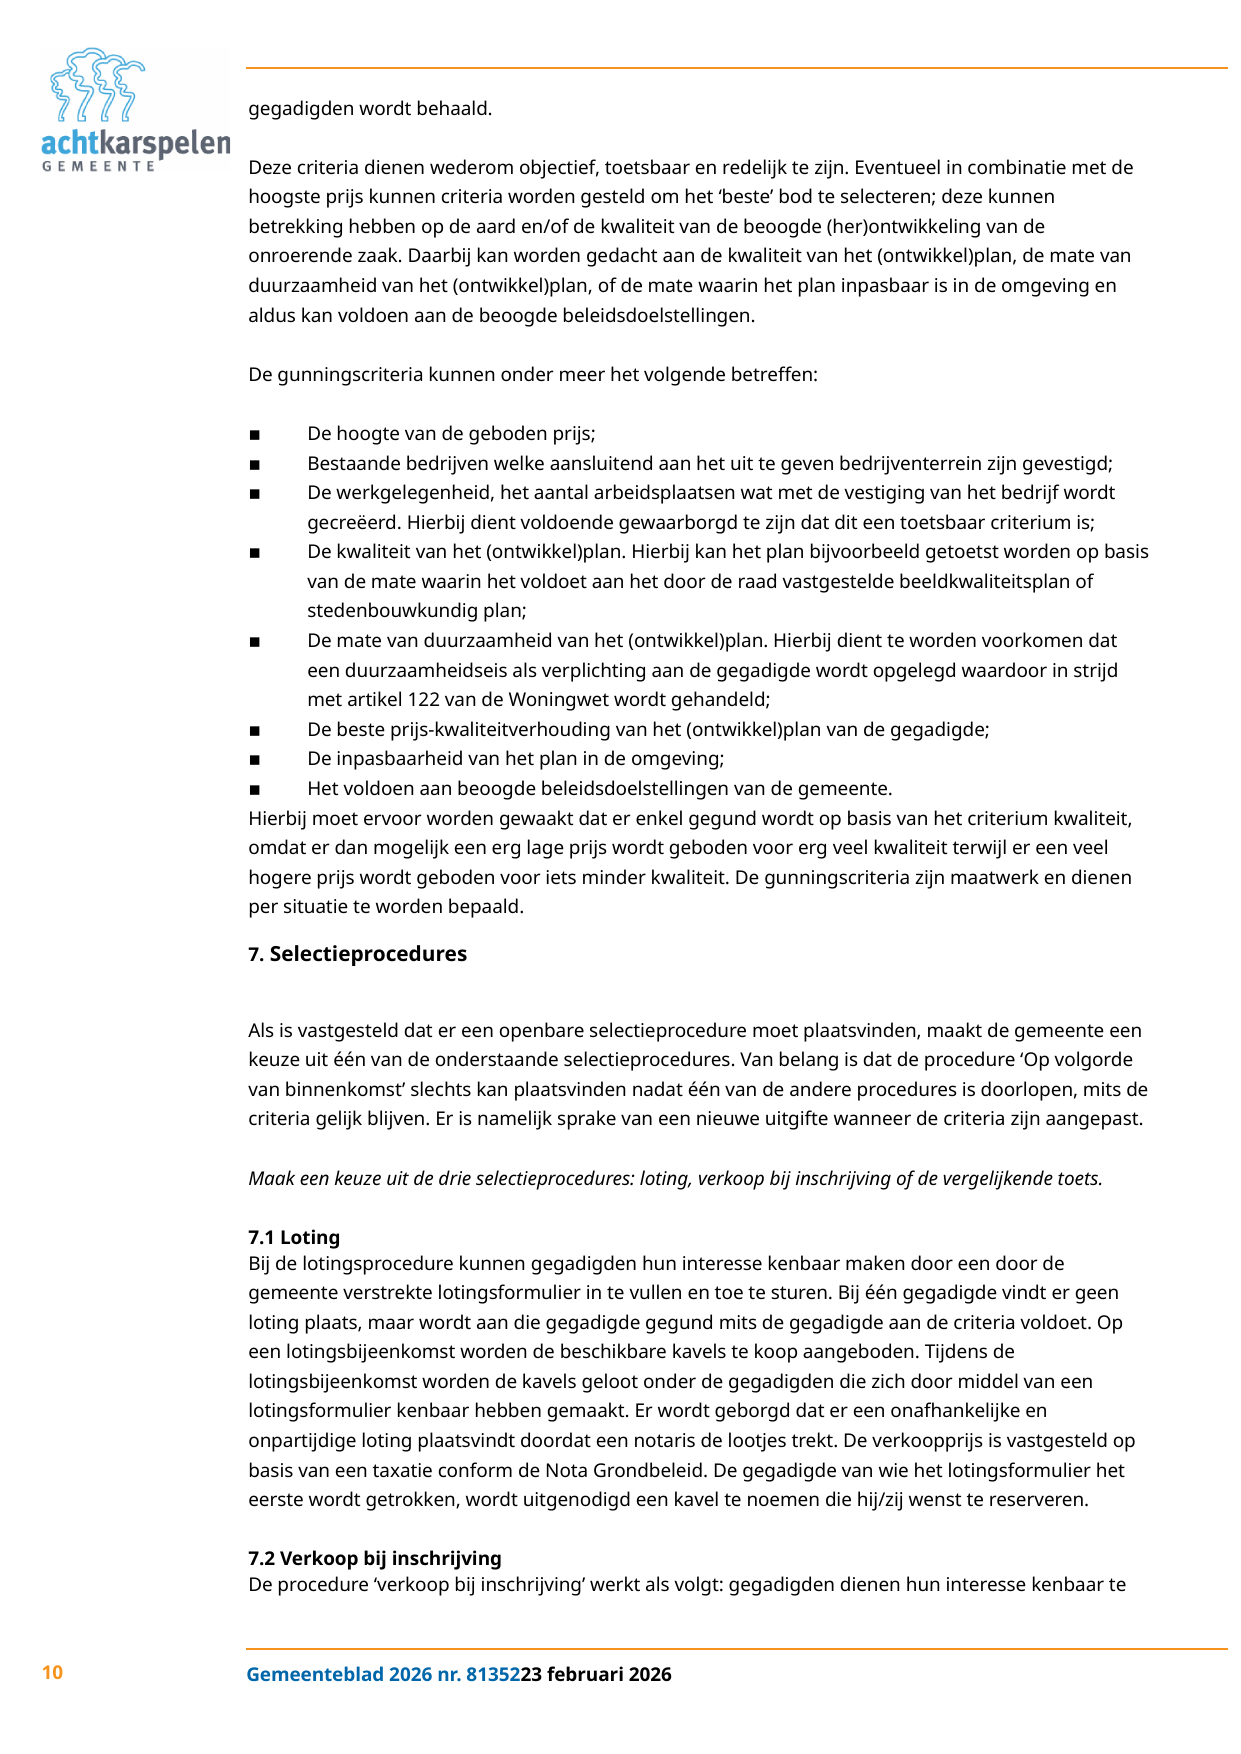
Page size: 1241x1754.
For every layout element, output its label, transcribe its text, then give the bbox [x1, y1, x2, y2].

list De mate van duurzaamheid van het (ontwikkel)plan. Hierbij dient te worden voorkomen dat een duurzaamheidseis als verplichting aan de gegadigde wordt opgelegd waardoor in strijd met artikel 122 van de Woningwet wordt gehandeld; [248, 627, 1152, 712]
text Hierbij moet ervoor worden gewaakt dat er enkel gegund wordt op basis van het criterium kwaliteit, omdat er dan mogelijk een erg lage prijs wordt geboden voor erg veel kwaliteit terwijl er een veel hogere prijs wordt geboden voor iets minder kwaliteit. De gunningscriteria zijn maatwerk en dienen per situatie te worden bepaald. [248, 805, 1152, 919]
text Als is vastgesteld dat er een openbare selectieprocedure moet plaatsvinden, maakt de gemeente een keuze uit één van de onderstaande selectieprocedures. Van belang is dat de procedure ‘Op volgorde van binnenkomst’ slechts kan plaatsvinden nadat één van de andere procedures is doorlopen, mits de criteria gelijk blijven. Er is namelijk sprake van een nieuwe uitgifte wanneer de criteria zijn aangepast. [248, 1017, 1152, 1131]
list Het voldoen aan beoogde beleidsdoelstellingen van de gemeente. [248, 775, 1152, 801]
text 7.2 Verkoop bij inschrijving [248, 1546, 1152, 1571]
list De kwaliteit van het (ontwikkel)plan. Hierbij kan het plan bijvoorbeeld getoetst worden op basis van de mate waarin het voldoet aan het door de raad vastgestelde beeldkwaliteitsplan of stedenbouwkundig plan; [248, 538, 1152, 623]
text 7. Selectieprocedures [248, 939, 1152, 968]
list De beste prijs-kwaliteitverhouding van het (ontwikkel)plan van de gegadigde; [248, 716, 1152, 742]
text De procedure ‘verkoop bij inschrijving’ werkt als volgt: gegadigden dienen hun interesse kenbaar te [248, 1571, 1152, 1597]
list De inpasbaarheid van het plan in de omgeving; [248, 746, 1152, 771]
list De hoogte van de geboden prijs; [248, 420, 1152, 446]
text Maak een keuze uit de drie selectieprocedures: loting, verkoop bij inschrijving of de vergelijkende toets. [248, 1165, 1152, 1191]
text Deze criteria dienen wederom objectief, toetsbaar en redelijk te zijn. Eventueel in combinatie met de hoogste prijs kunnen criteria worden gesteld om het ‘beste’ bod te selecteren; deze kunnen betrekking hebben op de aard en/of de kwaliteit van de beoogde (her)ontwikkeling van de onroerende zaak. Daarbij kan worden gedacht aan de kwaliteit van het (ontwikkel)plan, de mate van duurzaamheid van het (ontwikkel)plan, of de mate waarin het plan inpasbaar is in de omgeving en aldus kan voldoen aan de beoogde beleidsdoelstellingen. [248, 154, 1152, 328]
text Bij de lotingsprocedure kunnen gegadigden hun interesse kenbaar maken door een door de gemeente verstrekte lotingsformulier in te vullen en toe te sturen. Bij één gegadigde vindt er geen loting plaats, maar wordt aan die gegadigde gegund mits de gegadigde aan de criteria voldoet. Op een lotingsbijeenkomst worden de beschikbare kavels te koop aangeboden. Tijdens de lotingsbijeenkomst worden de kavels geloot onder de gegadigden die zich door middel van een lotingsformulier kenbaar hebben gemaakt. Er wordt geborgd dat er een onafhankelijke en onpartijdige loting plaatsvindt doordat een notaris de lootjes trekt. De verkoopprijs is vastgesteld op basis van een taxatie conform de Nota Grondbeleid. De gegadigde van wie het lotingsformulier het eerste wordt getrokken, wordt uitgenodigd een kavel te noemen die hij/zij wenst te reserveren. [248, 1250, 1152, 1512]
list Bestaande bedrijven welke aansluitend aan het uit te geven bedrijventerrein zijn gevestigd; [248, 450, 1152, 476]
text 7.1 Loting [248, 1224, 1152, 1250]
text gegadigden wordt behaald. [248, 95, 1152, 121]
text De gunningscriteria kunnen onder meer het volgende betreffen: [248, 361, 1152, 387]
list De werkgelegenheid, het aantal arbeidsplaatsen wat met de vestiging van het bedrijf wordt gecreëerd. Hierbij dient voldoende gewaarborgd te zijn dat dit een toetsbaar criterium is; [248, 479, 1152, 535]
picture [41, 47, 231, 172]
